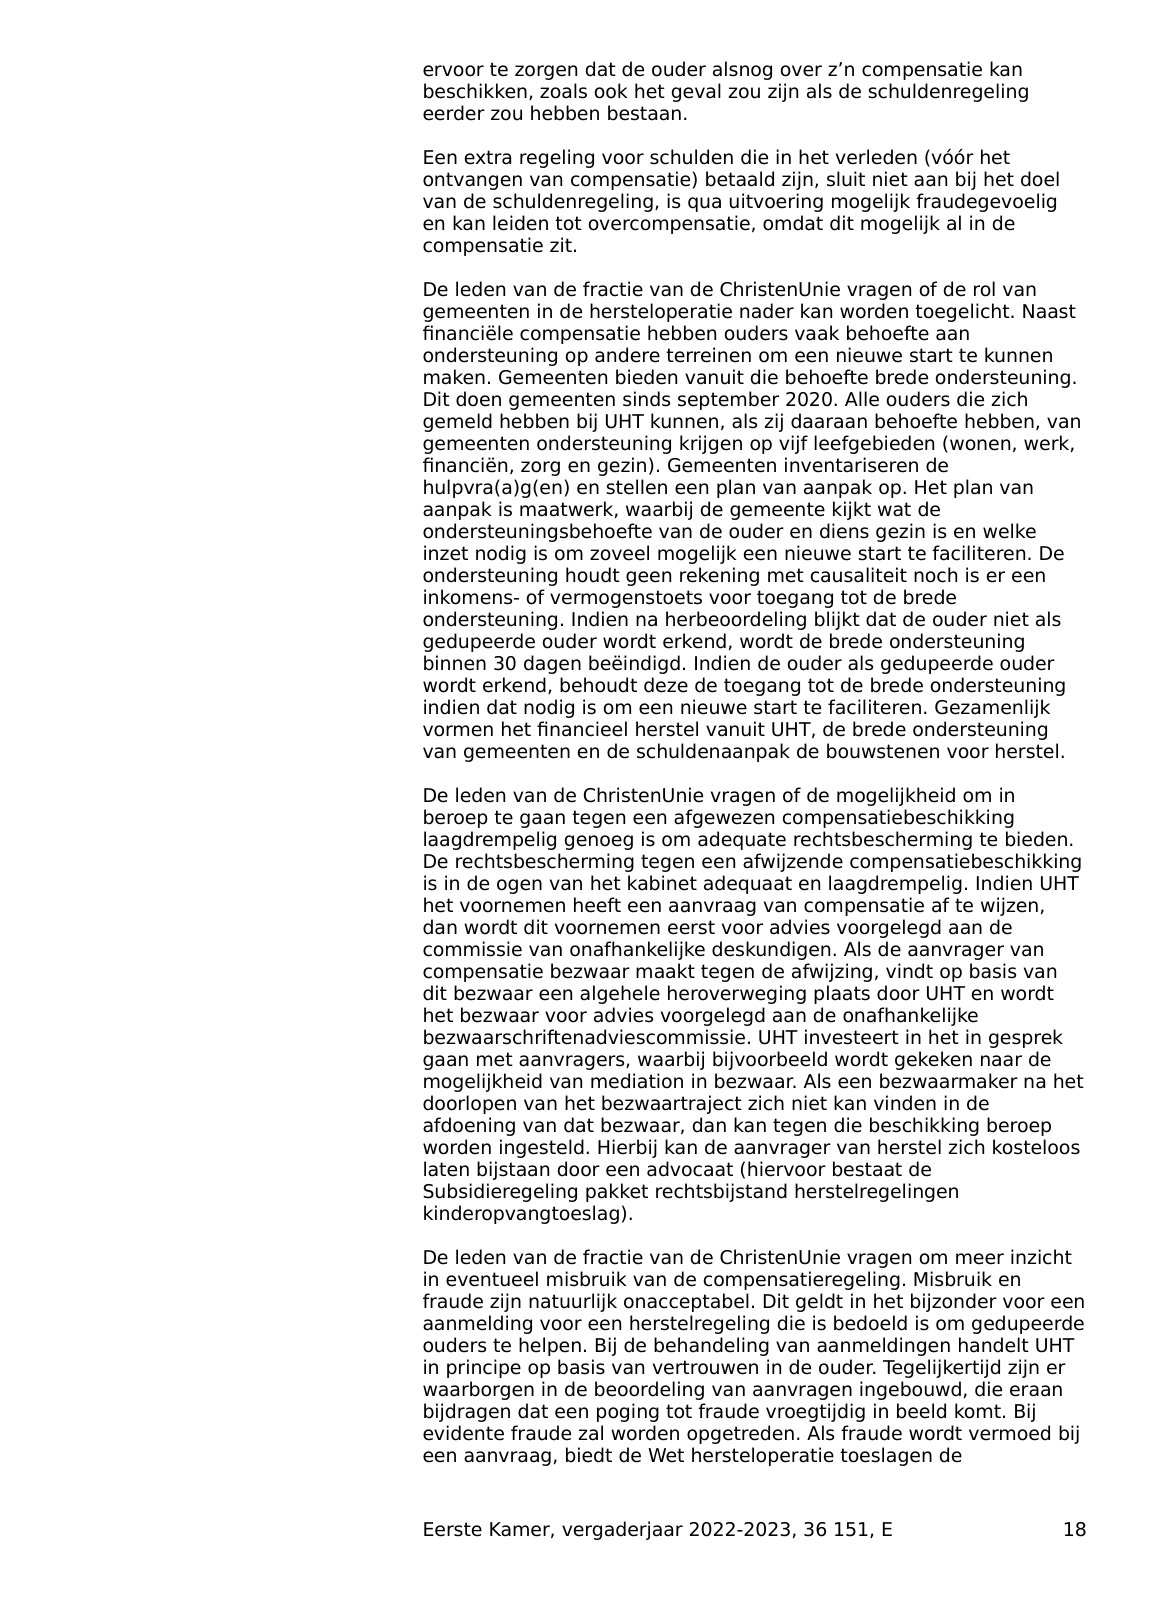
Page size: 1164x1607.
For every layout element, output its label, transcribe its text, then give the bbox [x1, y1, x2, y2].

text ervoor te zorgen dat de ouder alsnog over z’n compensatie kan beschikken, zoals ook het geval zou zijn als de schuldenregeling eerder zou hebben bestaan. [422, 59, 1087, 125]
text De leden van de fractie van de ChristenUnie vragen om meer inzicht in eventueel misbruik van de compensatieregeling. Misbruik en fraude zijn natuurlijk onacceptabel. Dit geldt in het bijzonder voor een aanmelding voor een herstelregeling die is bedoeld is om gedupeerde ouders te helpen. Bij de behandeling van aanmeldingen handelt UHT in principe op basis van vertrouwen in de ouder. Tegelijkertijd zijn er waarborgen in de beoordeling van aanvragen ingebouwd, die eraan bijdragen dat een poging tot fraude vroegtijdig in beeld komt. Bij evidente fraude zal worden opgetreden. Als fraude wordt vermoed bij een aanvraag, biedt de Wet hersteloperatie toeslagen de [422, 1247, 1087, 1467]
text De leden van de ChristenUnie vragen of de mogelijkheid om in beroep te gaan tegen een afgewezen compensatiebeschikking laagdrempelig genoeg is om adequate rechtsbescherming te bieden. De rechtsbescherming tegen een afwijzende compensatiebeschikking is in de ogen van het kabinet adequaat en laagdrempelig. Indien UHT het voornemen heeft een aanvraag van compensatie af te wijzen, dan wordt dit voornemen eerst voor advies voorgelegd aan de commissie van onafhankelijke deskundigen. Als de aanvrager van compensatie bezwaar maakt tegen de afwijzing, vindt op basis van dit bezwaar een algehele heroverweging plaats door UHT en wordt het bezwaar voor advies voorgelegd aan de onafhankelijke bezwaarschriftenadviescommissie. UHT investeert in het in gesprek gaan met aanvragers, waarbij bijvoorbeeld wordt gekeken naar de mogelijkheid van mediation in bezwaar. Als een bezwaarmaker na het doorlopen van het bezwaartraject zich niet kan vinden in de afdoening van dat bezwaar, dan kan tegen die beschikking beroep worden ingesteld. Hierbij kan de aanvrager van herstel zich kosteloos laten bijstaan door een advocaat (hiervoor bestaat de Subsidieregeling pakket rechtsbijstand herstelregelingen kinderopvangtoeslag). [422, 785, 1087, 1224]
text De leden van de fractie van de ChristenUnie vragen of de rol van gemeenten in de hersteloperatie nader kan worden toegelicht. Naast financiële compensatie hebben ouders vaak behoefte aan ondersteuning op andere terreinen om een nieuwe start te kunnen maken. Gemeenten bieden vanuit die behoefte brede ondersteuning. Dit doen gemeenten sinds september 2020. Alle ouders die zich gemeld hebben bij UHT kunnen, als zij daaraan behoefte hebben, van gemeenten ondersteuning krijgen op vijf leefgebieden (wonen, werk, financiën, zorg en gezin). Gemeenten inventariseren de hulpvra(a)g(en) en stellen een plan van aanpak op. Het plan van aanpak is maatwerk, waarbij de gemeente kijkt wat de ondersteuningsbehoefte van de ouder en diens gezin is en welke inzet nodig is om zoveel mogelijk een nieuwe start te faciliteren. De ondersteuning houdt geen rekening met causaliteit noch is er een inkomens- of vermogenstoets voor toegang tot de brede ondersteuning. Indien na herbeoordeling blijkt dat de ouder niet als gedupeerde ouder wordt erkend, wordt de brede ondersteuning binnen 30 dagen beëindigd. Indien de ouder als gedupeerde ouder wordt erkend, behoudt deze de toegang tot de brede ondersteuning indien dat nodig is om een nieuwe start te faciliteren. Gezamenlijk vormen het financieel herstel vanuit UHT, de brede ondersteuning van gemeenten en de schuldenaanpak de bouwstenen voor herstel. [422, 279, 1087, 763]
text Een extra regeling voor schulden die in het verleden (vóór het ontvangen van compensatie) betaald zijn, sluit niet aan bij het doel van de schuldenregeling, is qua uitvoering mogelijk fraudegevoelig en kan leiden tot overcompensatie, omdat dit mogelijk al in de compensatie zit. [422, 147, 1087, 257]
